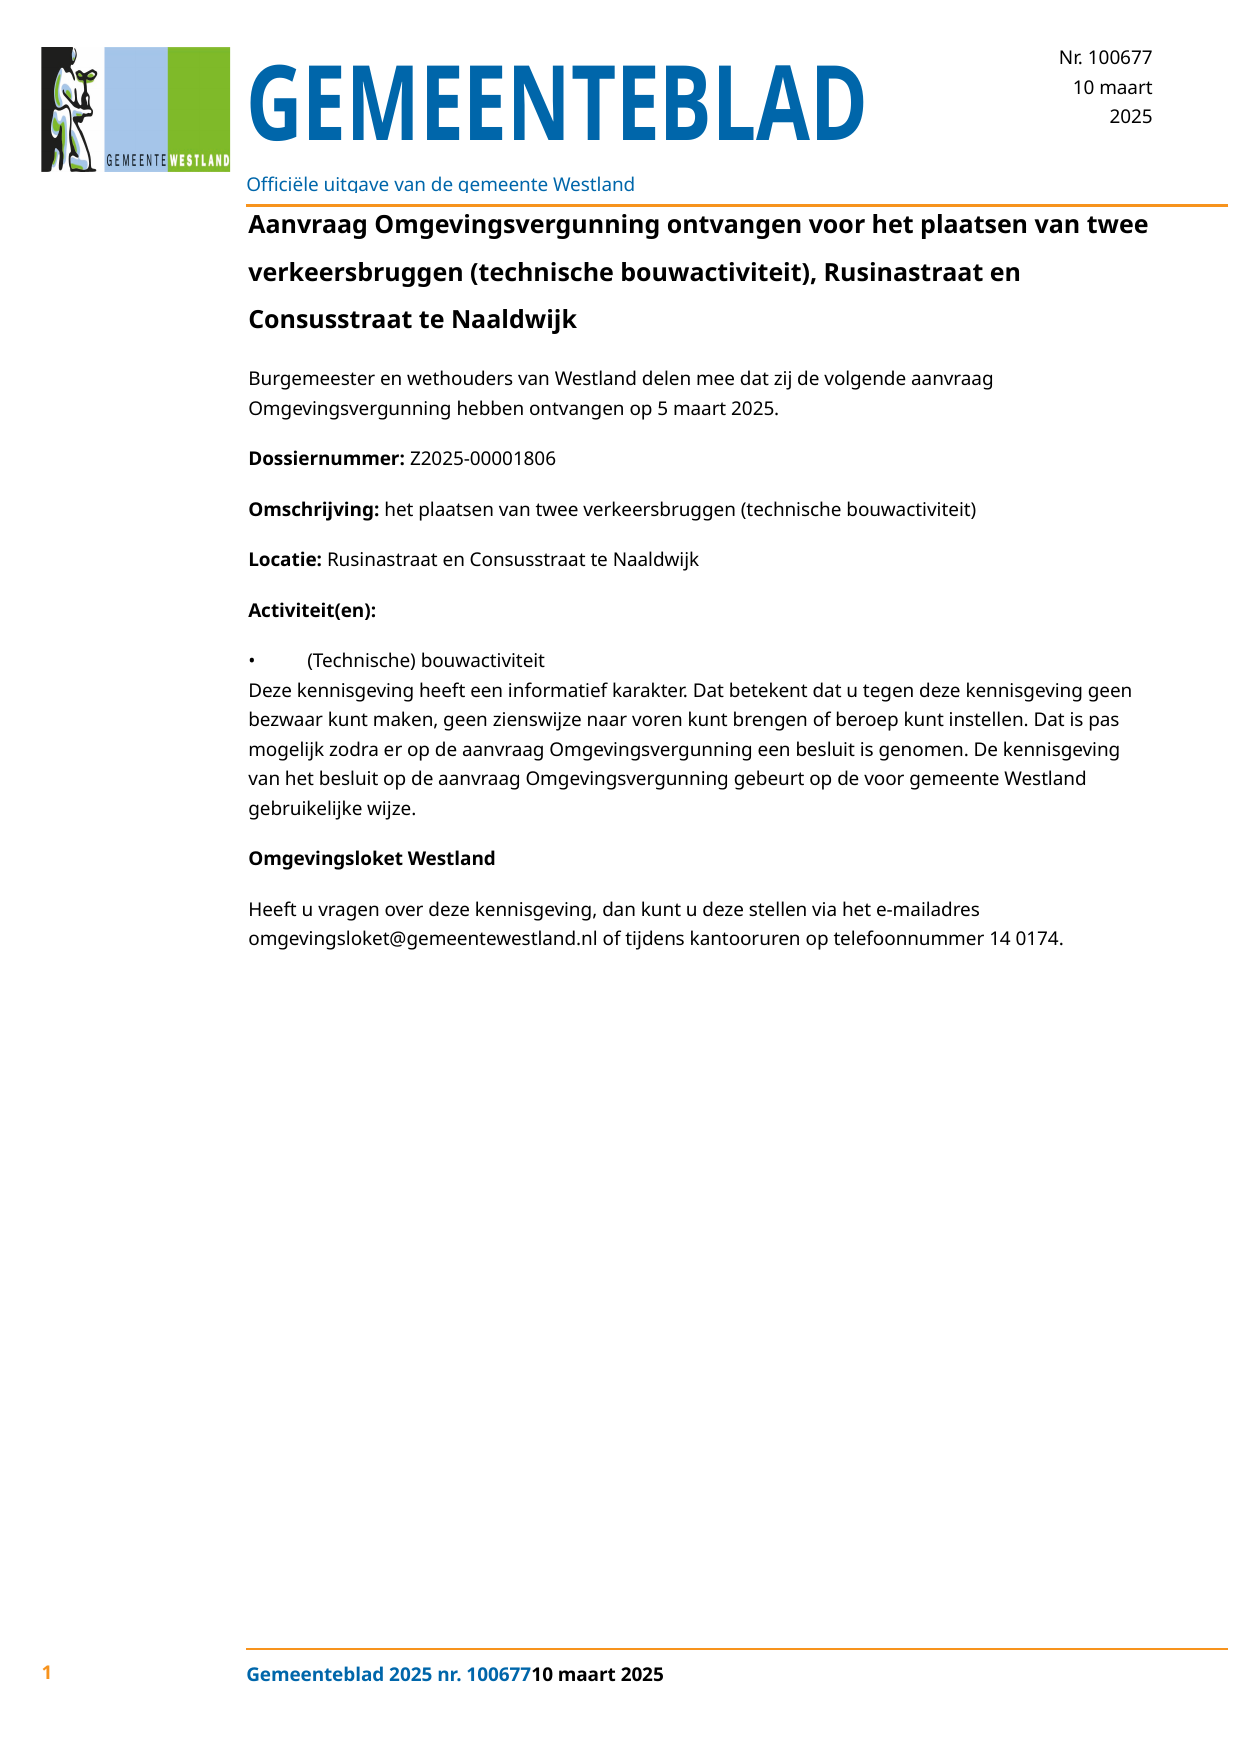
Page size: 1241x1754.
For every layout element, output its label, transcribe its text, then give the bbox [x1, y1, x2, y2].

text Aanvraag Omgevingsvergunning ontvangen voor het plaatsen van twee verkeersbruggen (technische bouwactiviteit), Rusinastraat en Consusstraat te Naaldwijk [248, 207, 1152, 336]
text Activiteit(en): [248, 597, 1152, 622]
text Burgemeester en wethouders van Westland delen mee dat zij de volgende aanvraag Omgevingsvergunning hebben ontvangen op 5 maart 2025. [248, 366, 1152, 421]
list (Technische) bouwactiviteit [248, 647, 1152, 673]
text Deze kennisgeving heeft een informatief karakter. Dat betekent dat u tegen deze kennisgeving geen bezwaar kunt maken, geen zienswijze naar voren kunt brengen of beroep kunt instellen. Dat is pas mogelijk zodra er op de aanvraag Omgevingsvergunning een besluit is genomen. De kennisgeving van het besluit op de aanvraag Omgevingsvergunning gebeurt op de voor gemeente Westland gebruikelijke wijze. [248, 677, 1152, 821]
text Dossiernummer: Z2025-00001806 [248, 446, 1152, 471]
text Heeft u vragen over deze kennisgeving, dan kunt u deze stellen via het e-mailadres omgevingsloket@gemeentewestland.nl of tijdens kantooruren op telefoonnummer 14 0174. [248, 896, 1152, 951]
text Locatie: Rusinastraat en Consusstraat te Naaldwijk [248, 546, 1152, 572]
picture [41, 47, 231, 172]
text Omschrijving: het plaatsen van twee verkeersbruggen (technische bouwactiviteit) [248, 496, 1152, 522]
text Omgevingsloket Westland [248, 846, 1152, 871]
